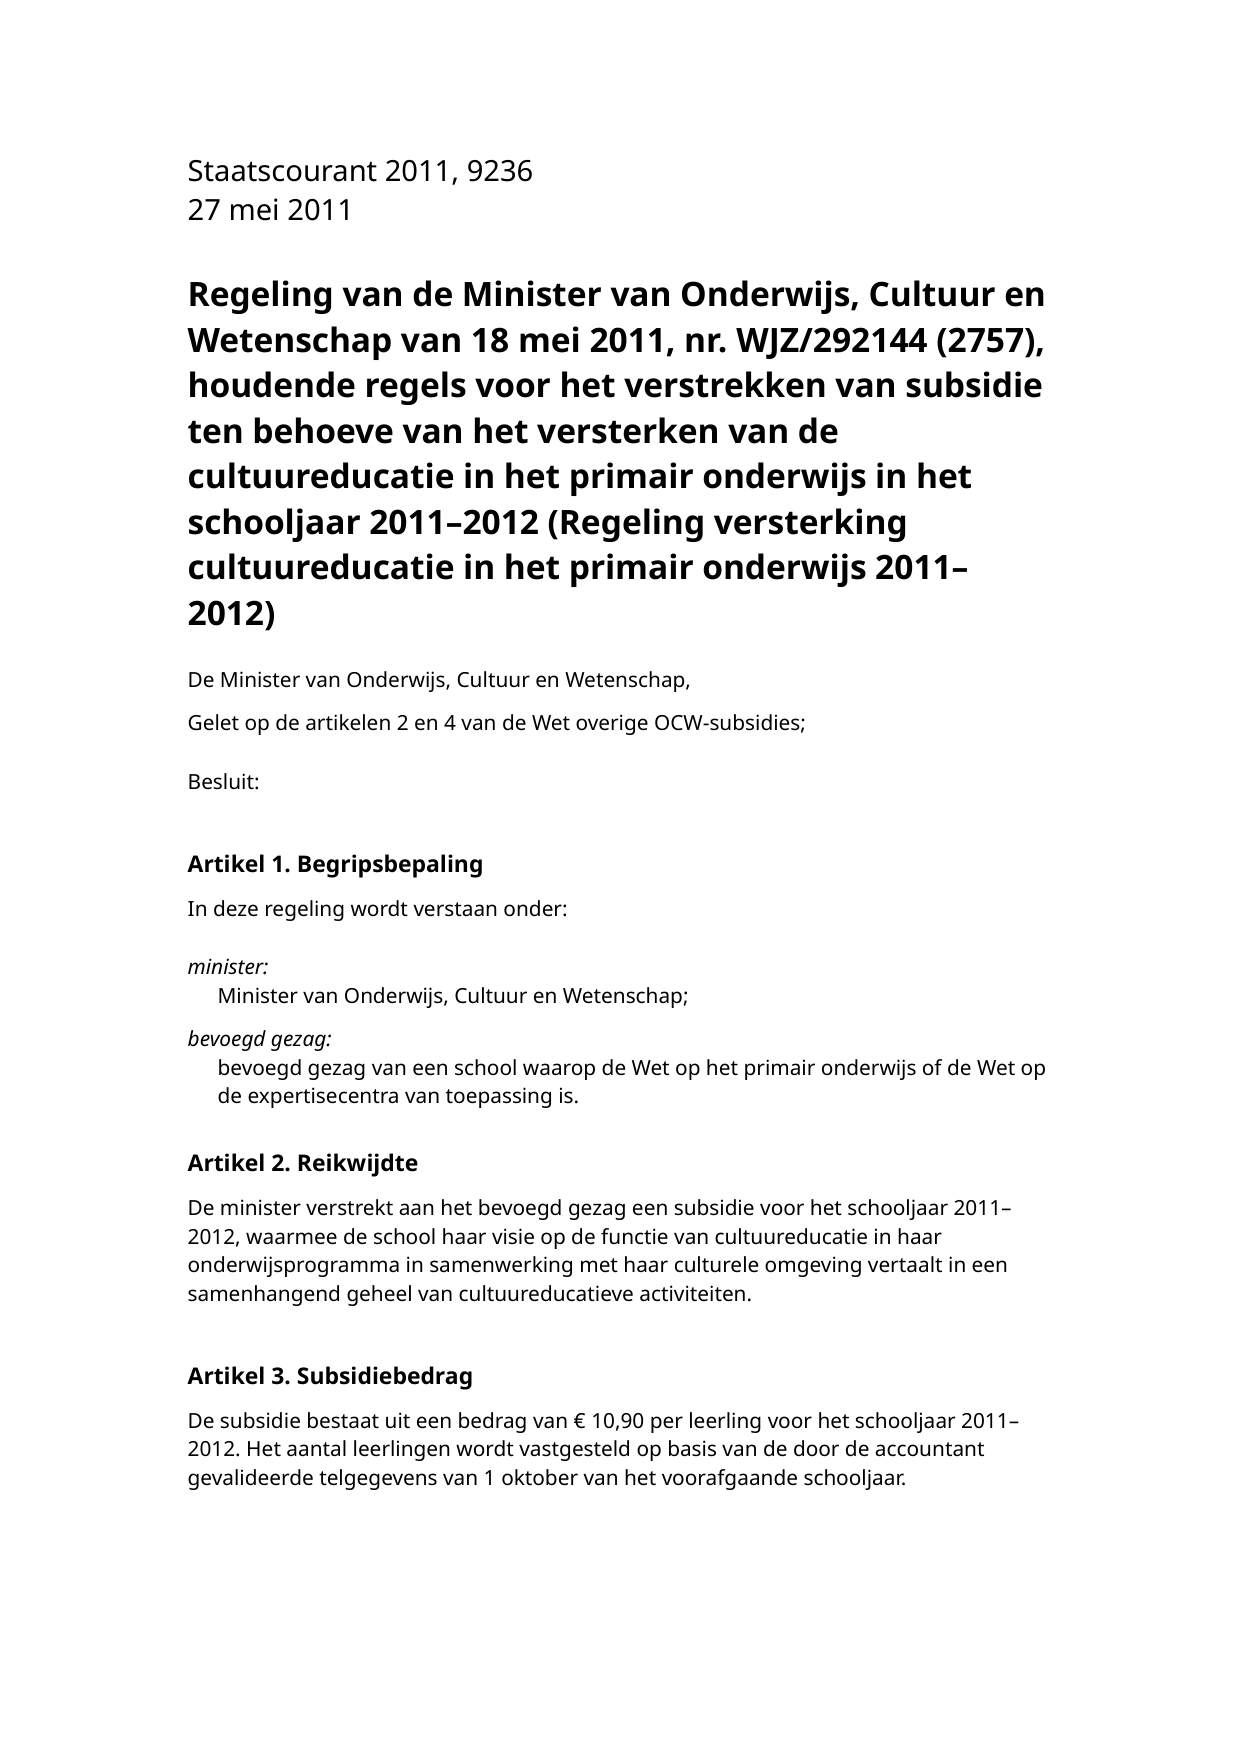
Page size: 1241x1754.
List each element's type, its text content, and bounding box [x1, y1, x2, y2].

subtitle Regeling van de Minister van Onderwijs, Cultuur en Wetenschap van 18 mei 2011, nr. WJZ/292144 (2757), houdende regels voor het verstrekken van subsidie ten behoeve van het versterken van de cultuureducatie in het primair onderwijs in het schooljaar 2011–2012 (Regeling versterking cultuureducatie in het primair onderwijs 2011–2012) [187, 271, 1053, 635]
text bevoegd gezag van een school waarop de Wet op het primair onderwijs of de Wet op de expertisecentra van toepassing is. [217, 1053, 1053, 1110]
text Gelet op de artikelen 2 en 4 van de Wet overige OCW-subsidies; [187, 708, 1053, 737]
text De minister verstrekt aan het bevoegd gezag een subsidie voor het schooljaar 2011–2012, waarmee de school haar visie op de functie van cultuureducatie in haar onderwijsprogramma in samenwerking met haar culturele omgeving vertaalt in een samenhangend geheel van cultuureducatieve activiteiten. [187, 1193, 1053, 1307]
text Minister van Onderwijs, Cultuur en Wetenschap; [217, 981, 1053, 1009]
text Staatscourant 2011, 9236 [187, 150, 1053, 190]
subtitle Artikel 3. Subsidiebedrag [187, 1360, 1053, 1391]
text In deze regeling wordt verstaan onder: [187, 894, 1053, 922]
subtitle Artikel 2. Reikwijdte [187, 1147, 1053, 1178]
text De Minister van Onderwijs, Cultuur en Wetenschap, [187, 665, 1053, 693]
text De subsidie bestaat uit een bedrag van € 10,90 per leerling voor het schooljaar 2011–2012. Het aantal leerlingen wordt vastgesteld op basis van de door de accountant gevalideerde telgegevens van 1 oktober van het voorafgaande schooljaar. [187, 1406, 1053, 1491]
text bevoegd gezag: [187, 1024, 1053, 1053]
subtitle Artikel 1. Begripsbepaling [187, 848, 1053, 879]
text Besluit: [187, 767, 1053, 795]
text minister: [187, 952, 1053, 981]
text 27 mei 2011 [187, 190, 1053, 229]
